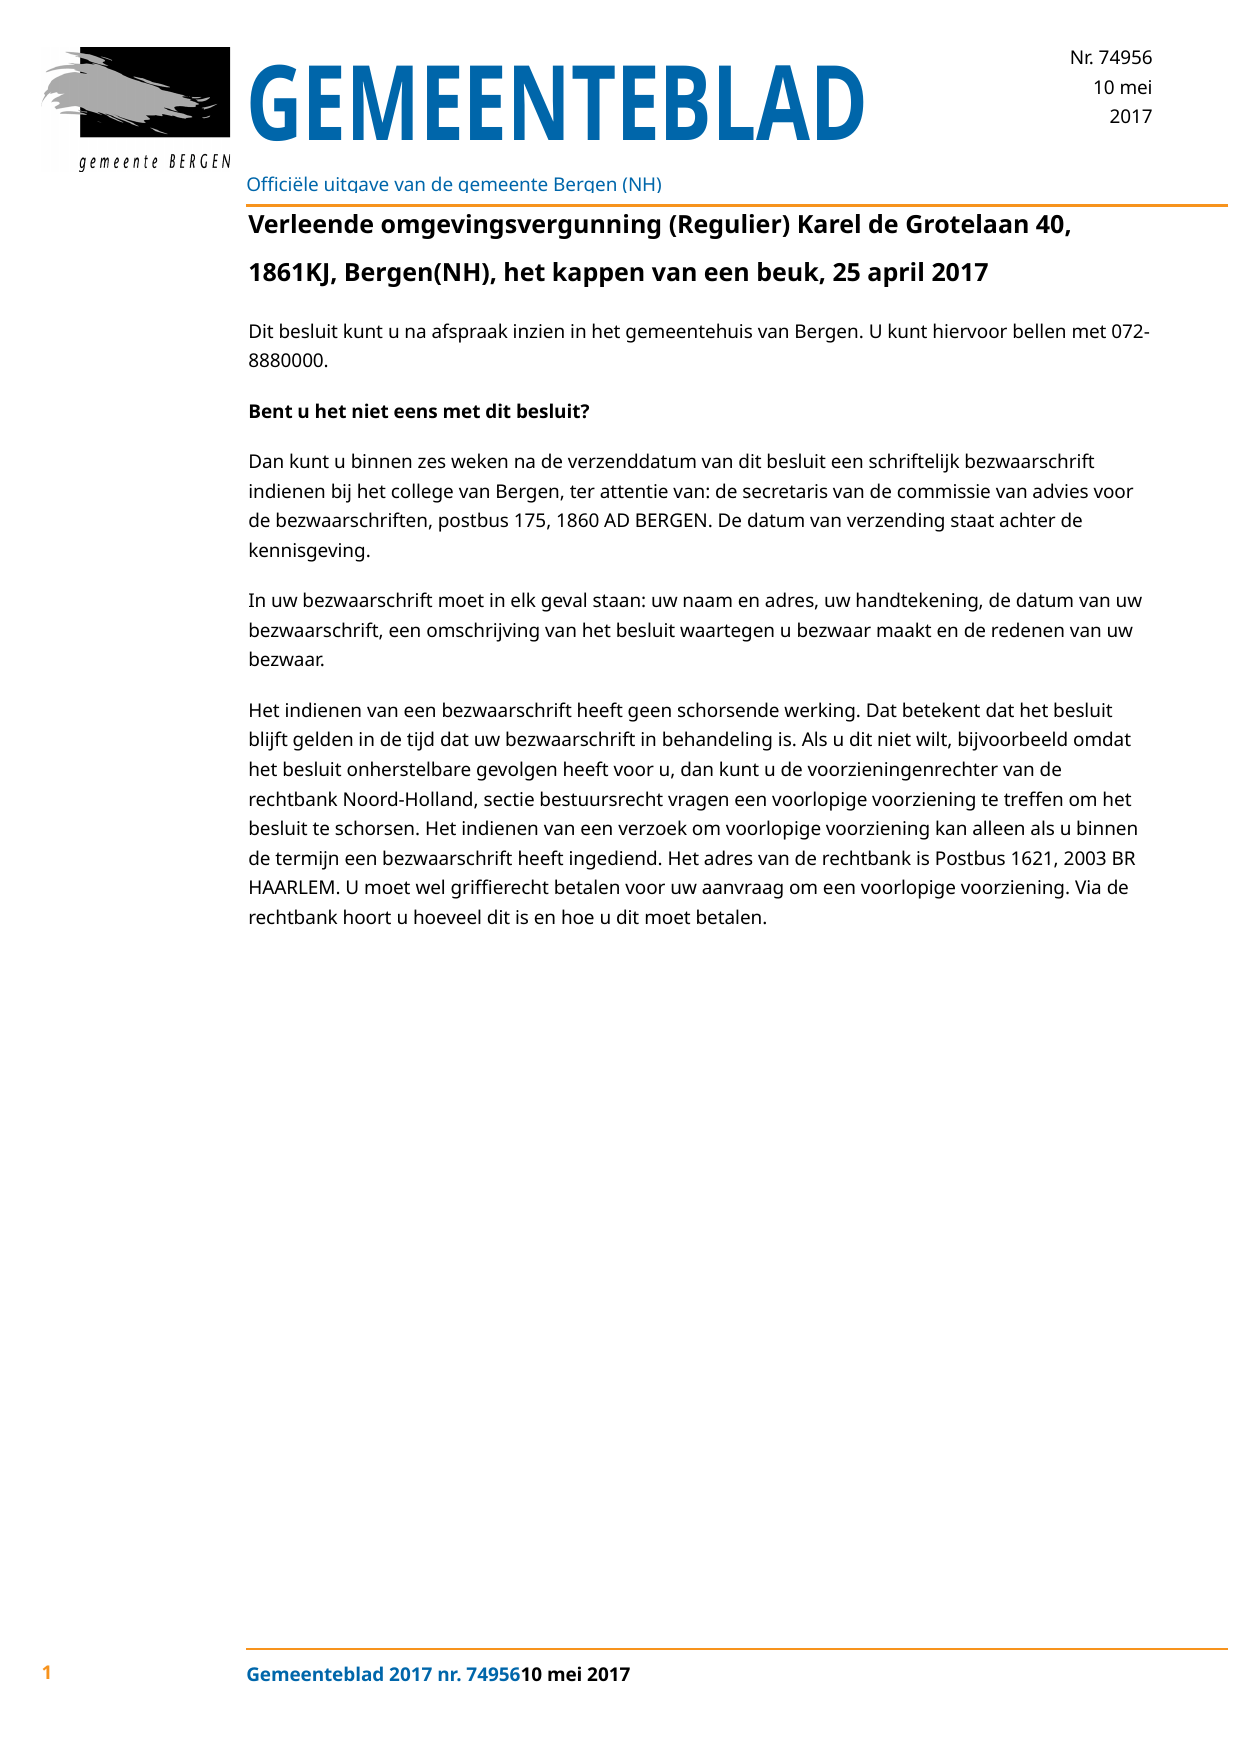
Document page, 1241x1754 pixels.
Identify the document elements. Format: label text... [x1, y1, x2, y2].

text Dit besluit kunt u na afspraak inzien in het gemeentehuis van Bergen. U kunt hiervoor bellen met 072-8880000. [248, 318, 1152, 373]
text Dan kunt u binnen zes weken na de verzenddatum van dit besluit een schriftelijk bezwaarschrift indienen bij het college van Bergen, ter attentie van: de secretaris van de commissie van advies voor de bezwaarschriften, postbus 175, 1860 AD BERGEN. De datum van verzending staat achter de kennisgeving. [248, 448, 1152, 563]
picture [41, 47, 231, 172]
text Verleende omgevingsvergunning (Regulier) Karel de Grotelaan 40, 1861KJ, Bergen(NH), het kappen van een beuk, 25 april 2017 [248, 207, 1152, 288]
text Het indienen van een bezwaarschrift heeft geen schorsende werking. Dat betekent dat het besluit blijft gelden in de tijd dat uw bezwaarschrift in behandeling is. Als u dit niet wilt, bijvoorbeeld omdat het besluit onherstelbare gevolgen heeft voor u, dan kunt u de voorzieningenrechter van de rechtbank Noord-Holland, sectie bestuursrecht vragen een voorlopige voorziening te treffen om het besluit te schorsen. Het indienen van een verzoek om voorlopige voorziening kan alleen als u binnen de termijn een bezwaarschrift heeft ingediend. Het adres van de rechtbank is Postbus 1621, 2003 BR HAARLEM. U moet wel griffierecht betalen voor uw aanvraag om een voorlopige voorziening. Via de rechtbank hoort u hoeveel dit is en hoe u dit moet betalen. [248, 697, 1152, 930]
text Bent u het niet eens met dit besluit? [248, 398, 1152, 424]
text In uw bezwaarschrift moet in elk geval staan: uw naam en adres, uw handtekening, de datum van uw bezwaarschrift, een omschrijving van het besluit waartegen u bezwaar maakt en de redenen van uw bezwaar. [248, 587, 1152, 672]
